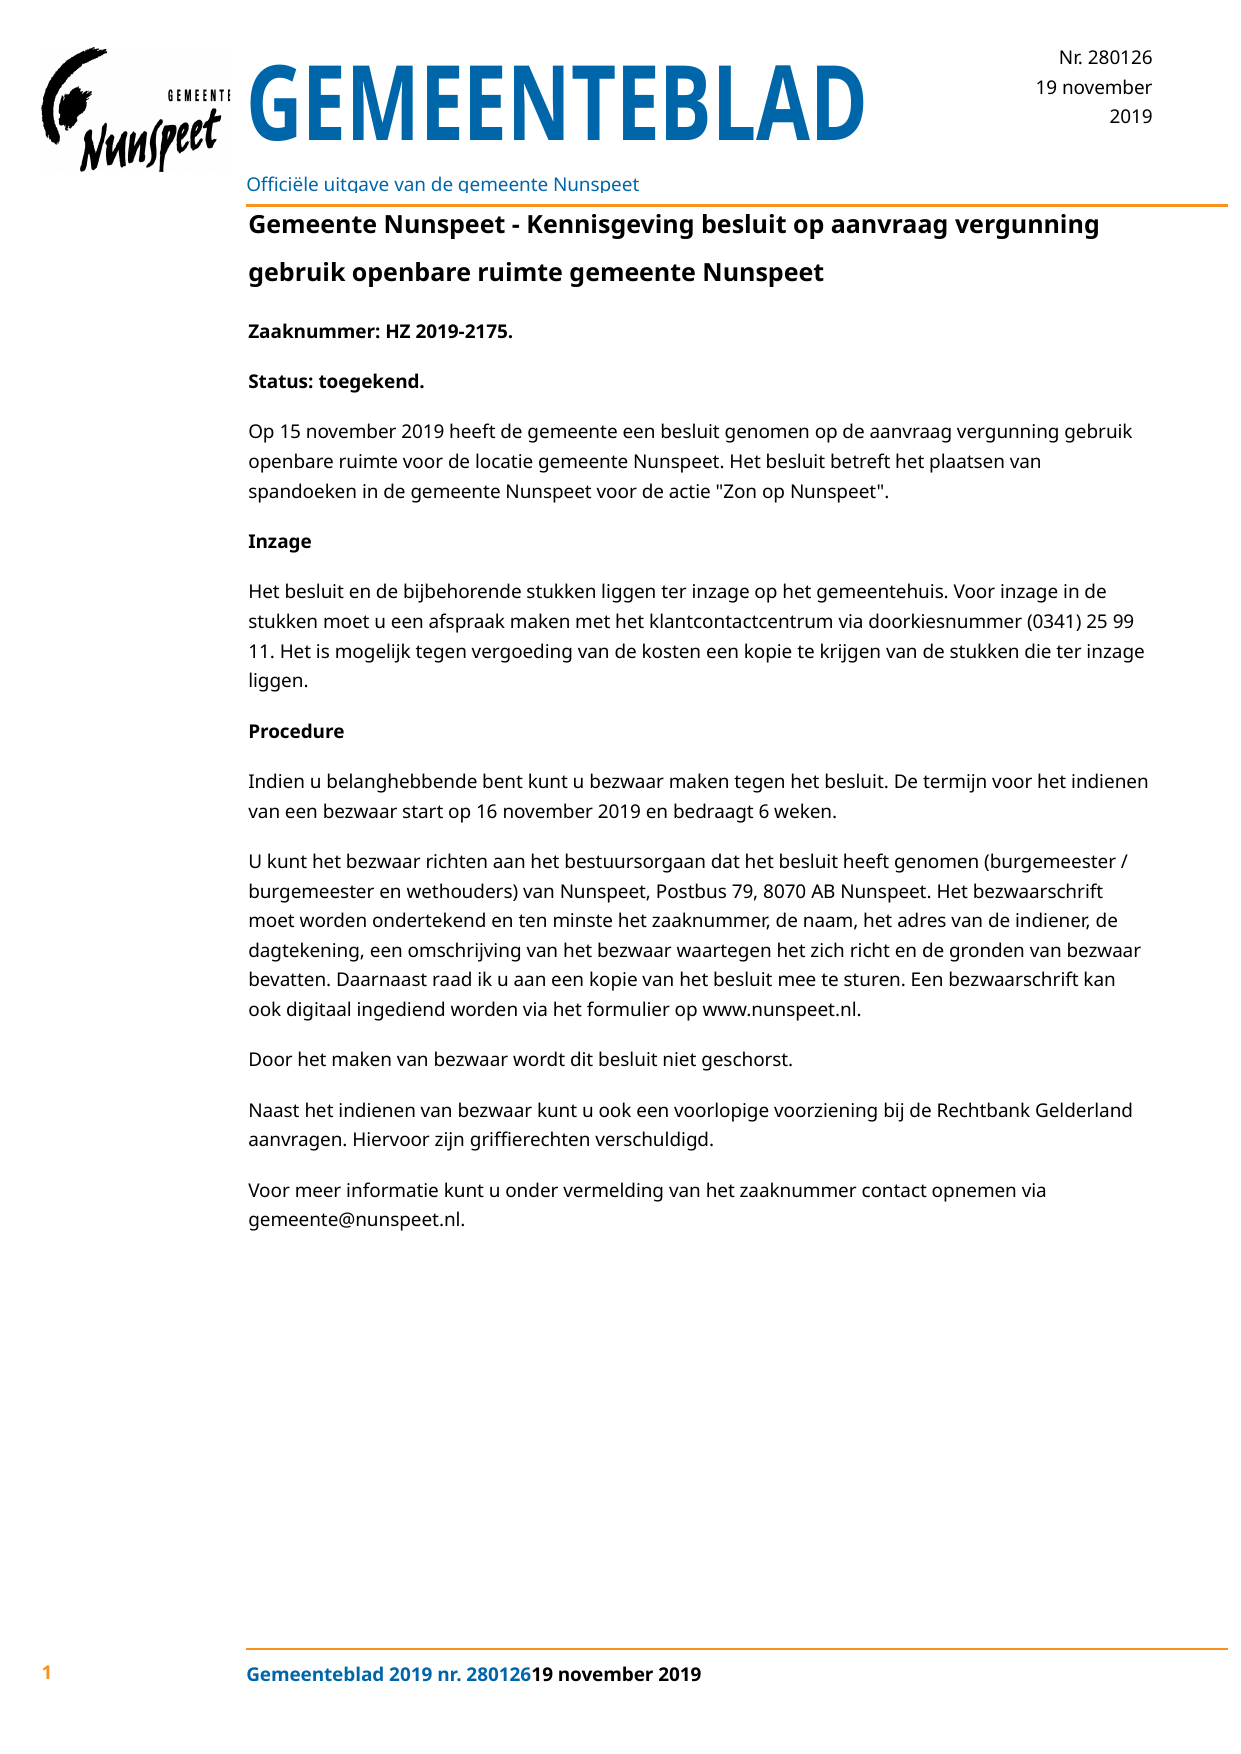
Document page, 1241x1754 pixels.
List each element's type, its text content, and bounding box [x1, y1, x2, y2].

text Procedure [248, 718, 1152, 744]
text Zaaknummer: HZ 2019-2175. [248, 318, 1152, 344]
text U kunt het bezwaar richten aan het bestuursorgaan dat het besluit heeft genomen (burgemeester / burgemeester en wethouders) van Nunspeet, Postbus 79, 8070 AB Nunspeet. Het bezwaarschrift moet worden ondertekend en ten minste het zaaknummer, de naam, het adres van de indiener, de dagtekening, een omschrijving van het bezwaar waartegen het zich richt en de gronden van bezwaar bevatten. Daarnaast raad ik u aan een kopie van het besluit mee te sturen. Een bezwaarschrift kan ook digitaal ingediend worden via het formulier op www.nunspeet.nl. [248, 848, 1152, 1022]
text Inzage [248, 528, 1152, 554]
text Status: toegekend. [248, 368, 1152, 394]
text Naast het indienen van bezwaar kunt u ook een voorlopige voorziening bij de Rechtbank Gelderland aanvragen. Hiervoor zijn griffierechten verschuldigd. [248, 1097, 1152, 1152]
text Indien u belanghebbende bent kunt u bezwaar maken tegen het besluit. De termijn voor het indienen van een bezwaar start op 16 november 2019 en bedraagt 6 weken. [248, 768, 1152, 824]
text Door het maken van bezwaar wordt dit besluit niet geschorst. [248, 1047, 1152, 1072]
picture [41, 47, 231, 172]
text Op 15 november 2019 heeft de gemeente een besluit genomen op de aanvraag vergunning gebruik openbare ruimte voor de locatie gemeente Nunspeet. Het besluit betreft het plaatsen van spandoeken in de gemeente Nunspeet voor de actie "Zon op Nunspeet". [248, 419, 1152, 504]
text Voor meer informatie kunt u onder vermelding van het zaaknummer contact opnemen via gemeente@nunspeet.nl. [248, 1177, 1152, 1232]
text Gemeente Nunspeet - Kennisgeving besluit op aanvraag vergunning gebruik openbare ruimte gemeente Nunspeet [248, 207, 1152, 288]
text Het besluit en de bijbehorende stukken liggen ter inzage op het gemeentehuis. Voor inzage in de stukken moet u een afspraak maken met het klantcontactcentrum via doorkiesnummer (0341) 25 99 11. Het is mogelijk tegen vergoeding van de kosten een kopie te krijgen van de stukken die ter inzage liggen. [248, 579, 1152, 693]
